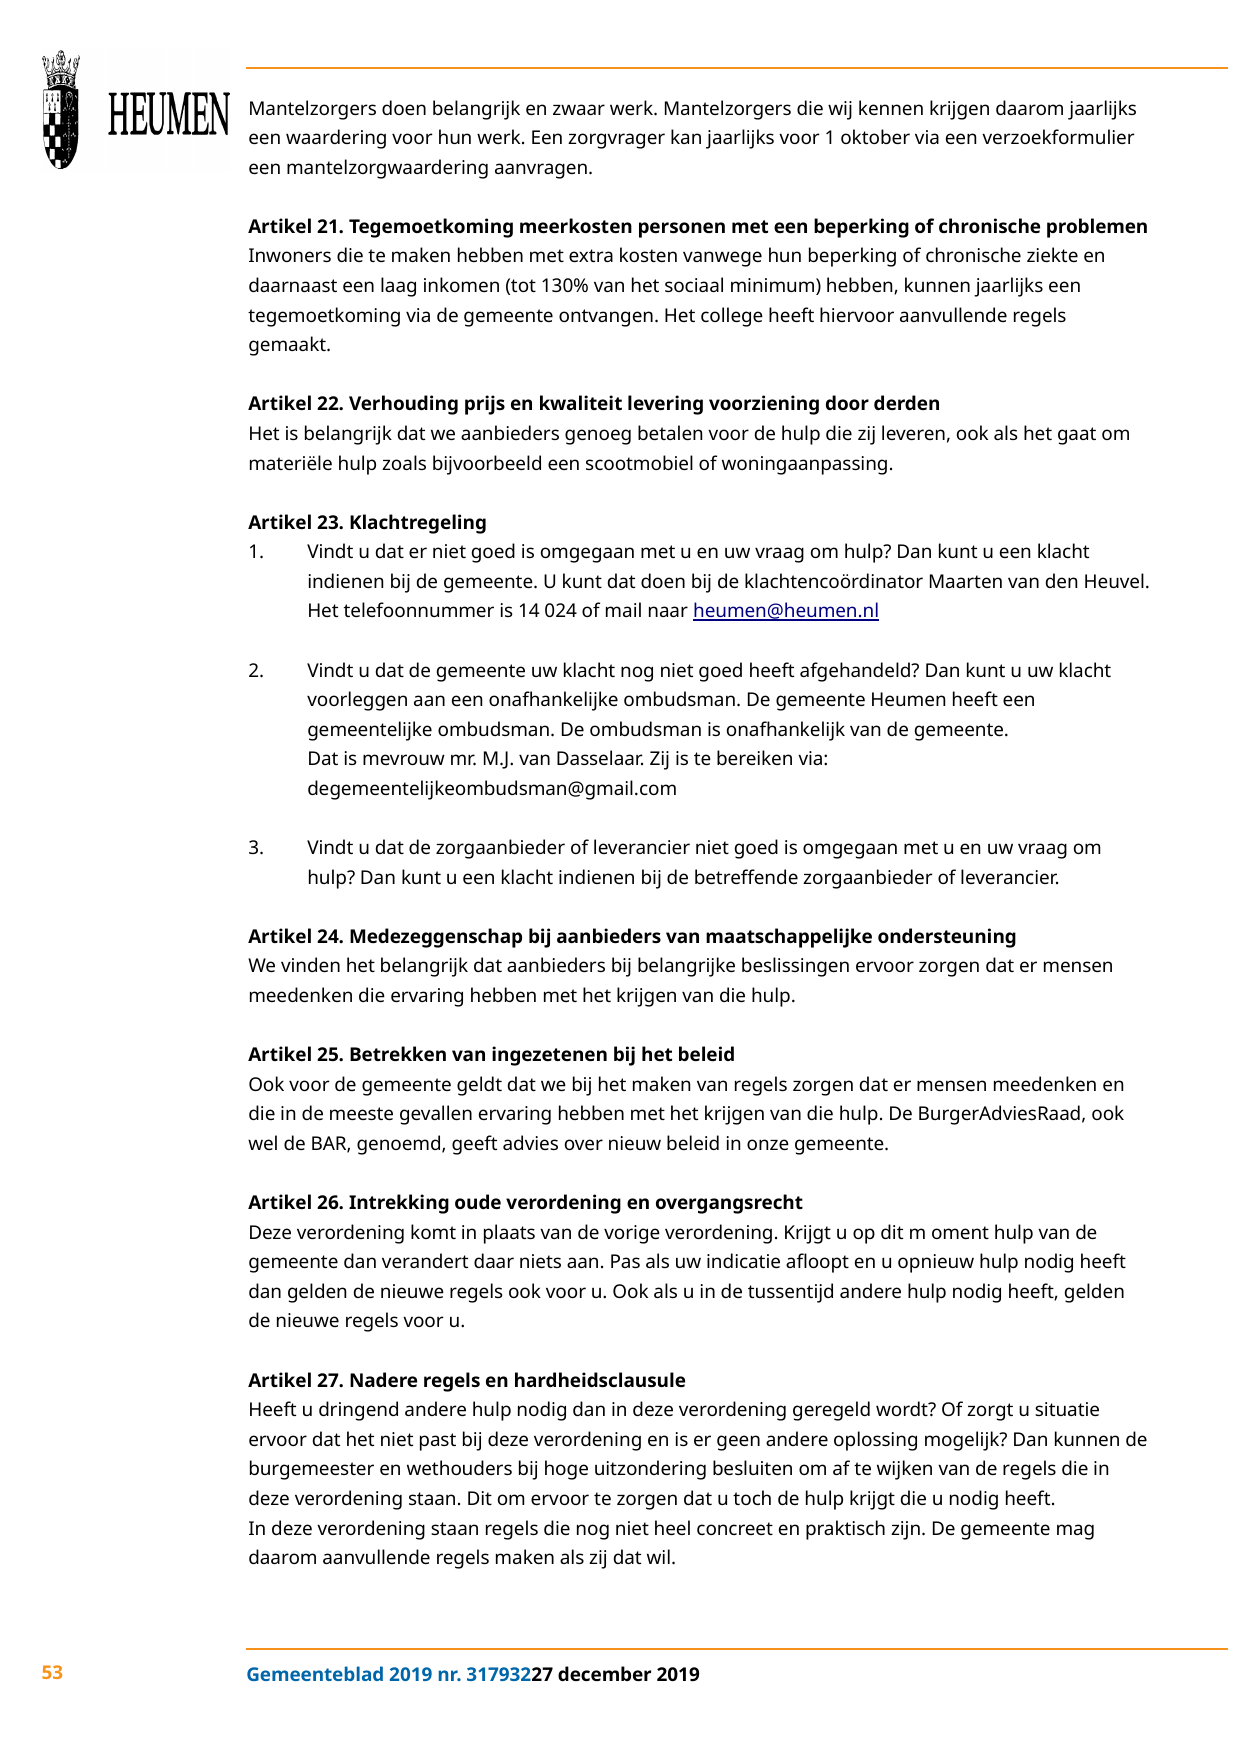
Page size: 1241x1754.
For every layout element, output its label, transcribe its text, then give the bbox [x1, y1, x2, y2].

text Artikel 27. Nadere regels en hardheidsclausule [248, 1367, 1152, 1393]
list Vindt u dat de gemeente uw klacht nog niet goed heeft afgehandeld? Dan kunt u uw klacht voorleggen aan een onafhankelijke ombudsman. De gemeente Heumen heeft een gemeentelijke ombudsman. De ombudsman is onafhankelijk van de gemeente. [248, 657, 1152, 742]
text Artikel 21. Tegemoetkoming meerkosten personen met een beperking of chronische problemen [248, 213, 1152, 239]
text In deze verordening staan regels die nog niet heel concreet en praktisch zijn. De gemeente mag daarom aanvullende regels maken als zij dat wil. [248, 1515, 1152, 1570]
text Inwoners die te maken hebben met extra kosten vanwege hun beperking of chronische ziekte en daarnaast een laag inkomen (tot 130% van het sociaal minimum) hebben, kunnen jaarlijks een tegemoetkoming via de gemeente ontvangen. Het college heeft hiervoor aanvullende regels gemaakt. [248, 243, 1152, 357]
list Vindt u dat de zorgaanbieder of leverancier niet goed is omgegaan met u en uw vraag om hulp? Dan kunt u een klacht indienen bij de betreffende zorgaanbieder of leverancier. [248, 834, 1152, 890]
text Artikel 26. Intrekking oude verordening en overgangsrecht [248, 1189, 1152, 1215]
list Dat is mevrouw mr. M.J. van Dasselaar. Zij is te bereiken via: degemeentelijkeombudsman@gmail.com [248, 746, 1152, 801]
picture [41, 47, 231, 172]
text Deze verordening komt in plaats van de vorige verordening. Krijgt u op dit m oment hulp van de gemeente dan verandert daar niets aan. Pas als uw indicatie afloopt en u opnieuw hulp nodig heeft dan gelden de nieuwe regels ook voor u. Ook als u in de tussentijd andere hulp nodig heeft, gelden de nieuwe regels voor u. [248, 1219, 1152, 1333]
text We vinden het belangrijk dat aanbieders bij belangrijke beslissingen ervoor zorgen dat er mensen meedenken die ervaring hebben met het krijgen van die hulp. [248, 953, 1152, 1008]
text Artikel 24. Medezeggenschap bij aanbieders van maatschappelijke ondersteuning [248, 923, 1152, 949]
text Mantelzorgers doen belangrijk en zwaar werk. Mantelzorgers die wij kennen krijgen daarom jaarlijks een waardering voor hun werk. Een zorgvrager kan jaarlijks voor 1 oktober via een verzoekformulier een mantelzorgwaardering aanvragen. [248, 95, 1152, 180]
text Artikel 22. Verhouding prijs en kwaliteit levering voorziening door derden [248, 391, 1152, 416]
text Artikel 25. Betrekken van ingezetenen bij het beleid [248, 1041, 1152, 1067]
list indienen bij de gemeente. U kunt dat doen bij de klachtencoördinator Maarten van den Heuvel. Het telefoonnummer is 14 024 of mail naar heumen@heumen.nl [248, 568, 1152, 623]
text Het is belangrijk dat we aanbieders genoeg betalen voor de hulp die zij leveren, ook als het gaat om materiële hulp zoals bijvoorbeeld een scootmobiel of woningaanpassing. [248, 420, 1152, 476]
text Heeft u dringend andere hulp nodig dan in deze verordening geregeld wordt? Of zorgt u situatie ervoor dat het niet past bij deze verordening en is er geen andere oplossing mogelijk? Dan kunnen de burgemeester en wethouders bij hoge uitzondering besluiten om af te wijken van de regels die in deze verordening staan. Dit om ervoor te zorgen dat u toch de hulp krijgt die u nodig heeft. [248, 1396, 1152, 1511]
text Ook voor de gemeente geldt dat we bij het maken van regels zorgen dat er mensen meedenken en die in de meeste gevallen ervaring hebben met het krijgen van die hulp. De BurgerAdviesRaad, ook wel de BAR, genoemd, geeft advies over nieuw beleid in onze gemeente. [248, 1071, 1152, 1156]
list Vindt u dat er niet goed is omgegaan met u en uw vraag om hulp? Dan kunt u een klacht [248, 538, 1152, 564]
text Artikel 23. Klachtregeling [248, 509, 1152, 535]
